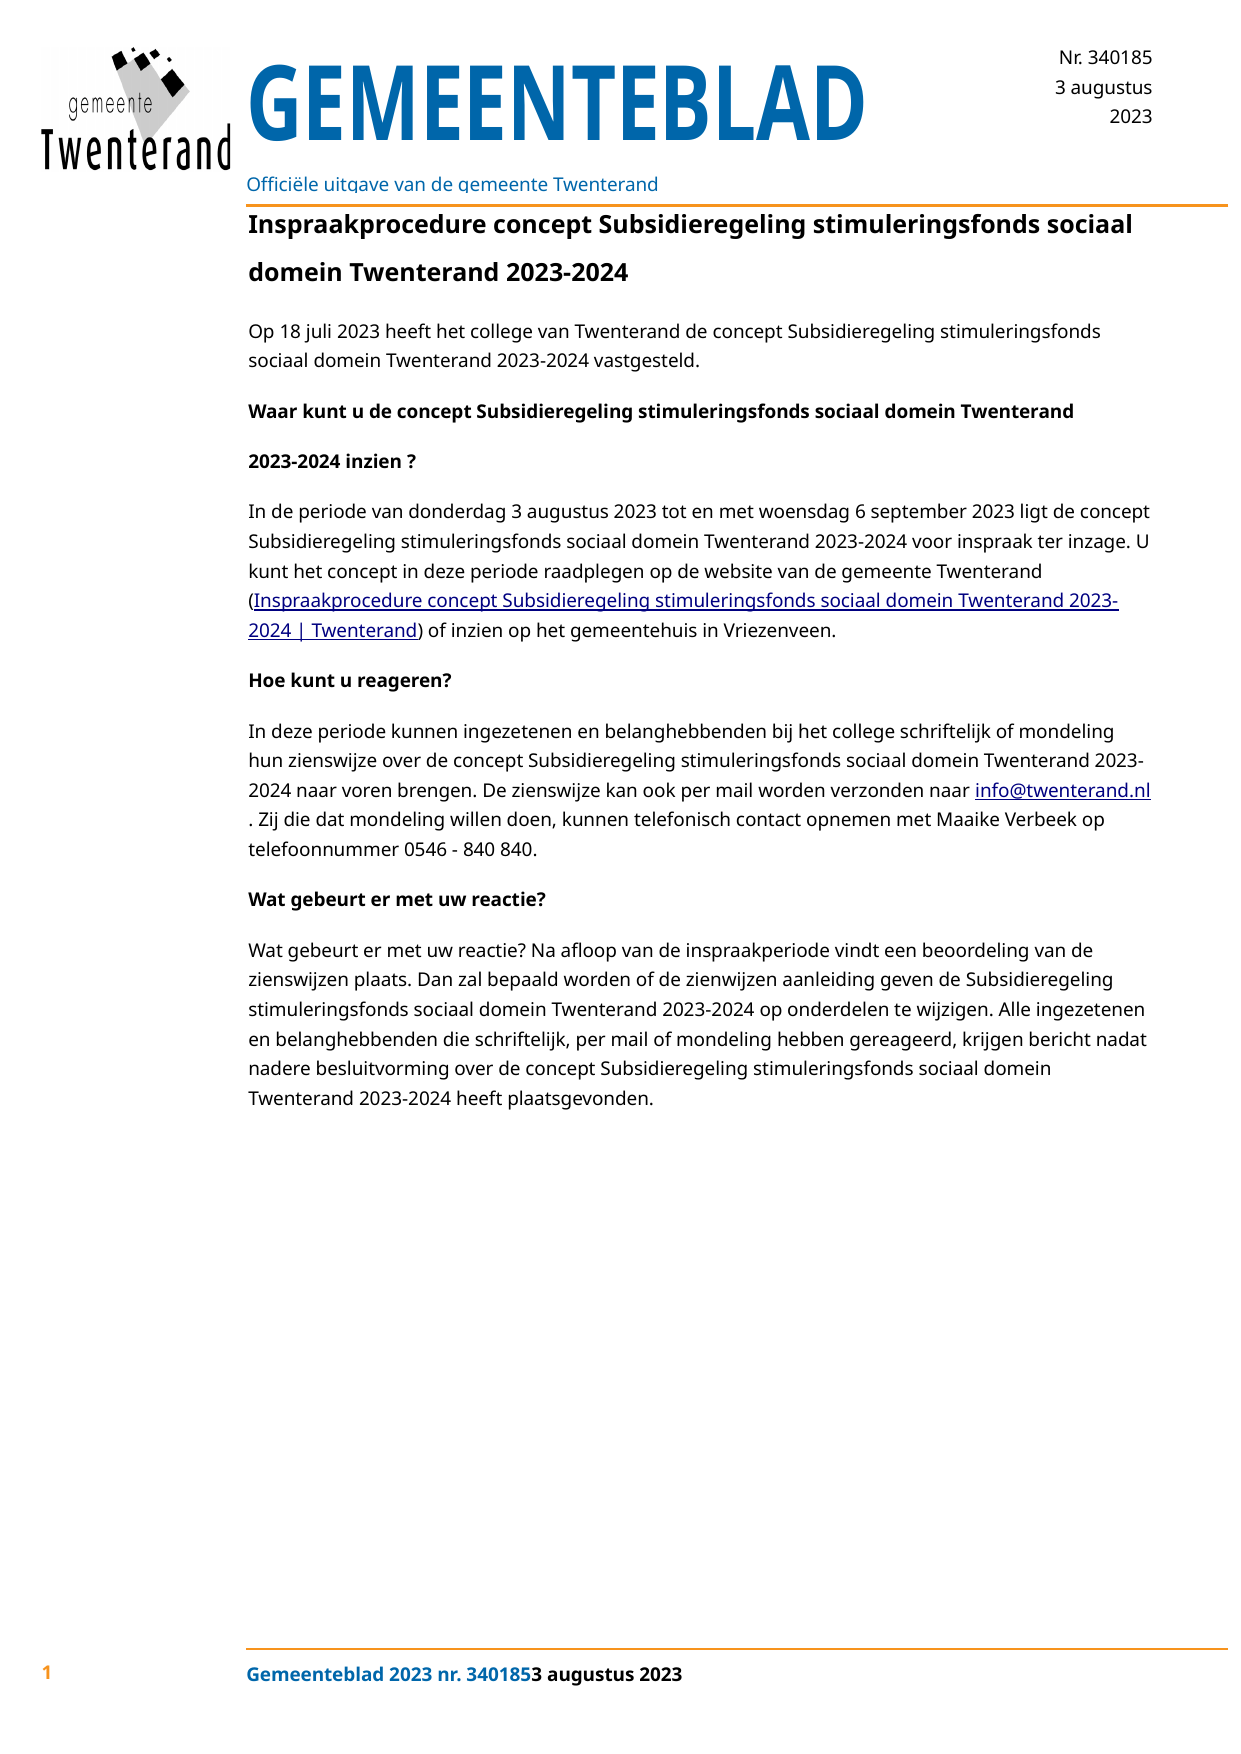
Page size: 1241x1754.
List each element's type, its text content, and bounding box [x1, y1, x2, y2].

text In deze periode kunnen ingezetenen en belanghebbenden bij het college schriftelijk of mondeling hun zienswijze over de concept Subsidieregeling stimuleringsfonds sociaal domein Twenterand 2023-2024 naar voren brengen. De zienswijze kan ook per mail worden verzonden naar info@twenterand.nl . Zij die dat mondeling willen doen, kunnen telefonisch contact opnemen met Maaike Verbeek op telefoonnummer 0546 - 840 840. [248, 718, 1152, 862]
text In de periode van donderdag 3 augustus 2023 tot en met woensdag 6 september 2023 ligt de concept Subsidieregeling stimuleringsfonds sociaal domein Twenterand 2023-2024 voor inspraak ter inzage. U kunt het concept in deze periode raadplegen op de website van de gemeente Twenterand (Inspraakprocedure concept Subsidieregeling stimuleringsfonds sociaal domein Twenterand 2023-2024 | Twenterand) of inzien op het gemeentehuis in Vriezenveen. [248, 499, 1152, 643]
text 2023-2024 inzien ? [248, 448, 1152, 474]
text Waar kunt u de concept Subsidieregeling stimuleringsfonds sociaal domein Twenterand [248, 398, 1152, 424]
text Hoe kunt u reageren? [248, 667, 1152, 693]
text Wat gebeurt er met uw reactie? Na afloop van de inspraakperiode vindt een beoordeling van de zienswijzen plaats. Dan zal bepaald worden of de zienwijzen aanleiding geven de Subsidieregeling stimuleringsfonds sociaal domein Twenterand 2023-2024 op onderdelen te wijzigen. Alle ingezetenen en belanghebbenden die schriftelijk, per mail of mondeling hebben gereageerd, krijgen bericht nadat nadere besluitvorming over de concept Subsidieregeling stimuleringsfonds sociaal domein Twenterand 2023-2024 heeft plaatsgevonden. [248, 937, 1152, 1111]
text Op 18 juli 2023 heeft het college van Twenterand de concept Subsidieregeling stimuleringsfonds sociaal domein Twenterand 2023-2024 vastgesteld. [248, 318, 1152, 373]
text Wat gebeurt er met uw reactie? [248, 887, 1152, 912]
text Inspraakprocedure concept Subsidieregeling stimuleringsfonds sociaal domein Twenterand 2023-2024 [248, 207, 1152, 288]
picture [41, 47, 231, 172]
